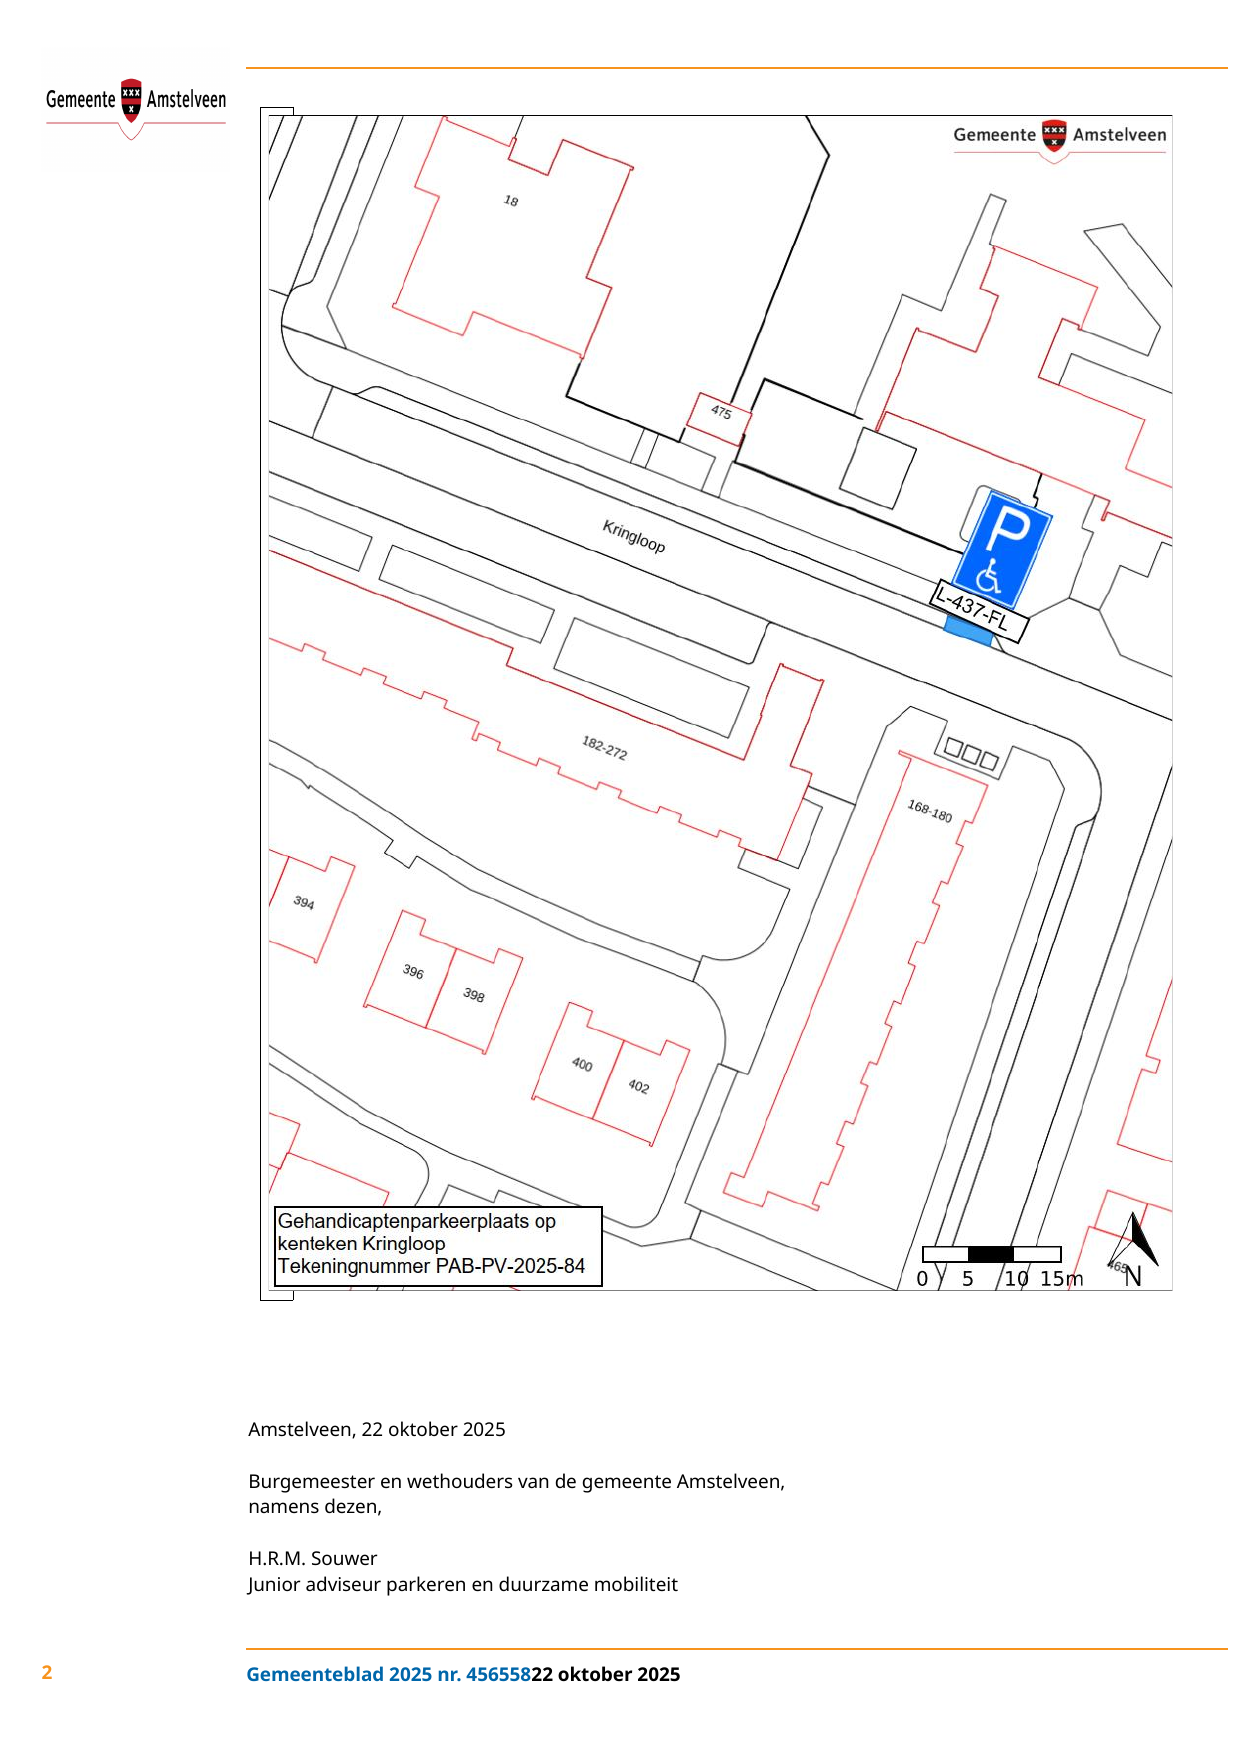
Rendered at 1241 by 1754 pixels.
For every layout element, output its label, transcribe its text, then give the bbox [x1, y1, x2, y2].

text Burgemeester en wethouders van de gemeente Amstelveen, [248, 1468, 1152, 1494]
text H.R.M. Souwer [248, 1545, 1152, 1571]
picture [268, 115, 1173, 1291]
text Junior adviseur parkeren en duurzame mobiliteit [248, 1571, 1152, 1597]
text namens dezen, [248, 1494, 1152, 1519]
picture [41, 47, 231, 172]
text Amstelveen, 22 oktober 2025 [248, 1417, 1152, 1442]
